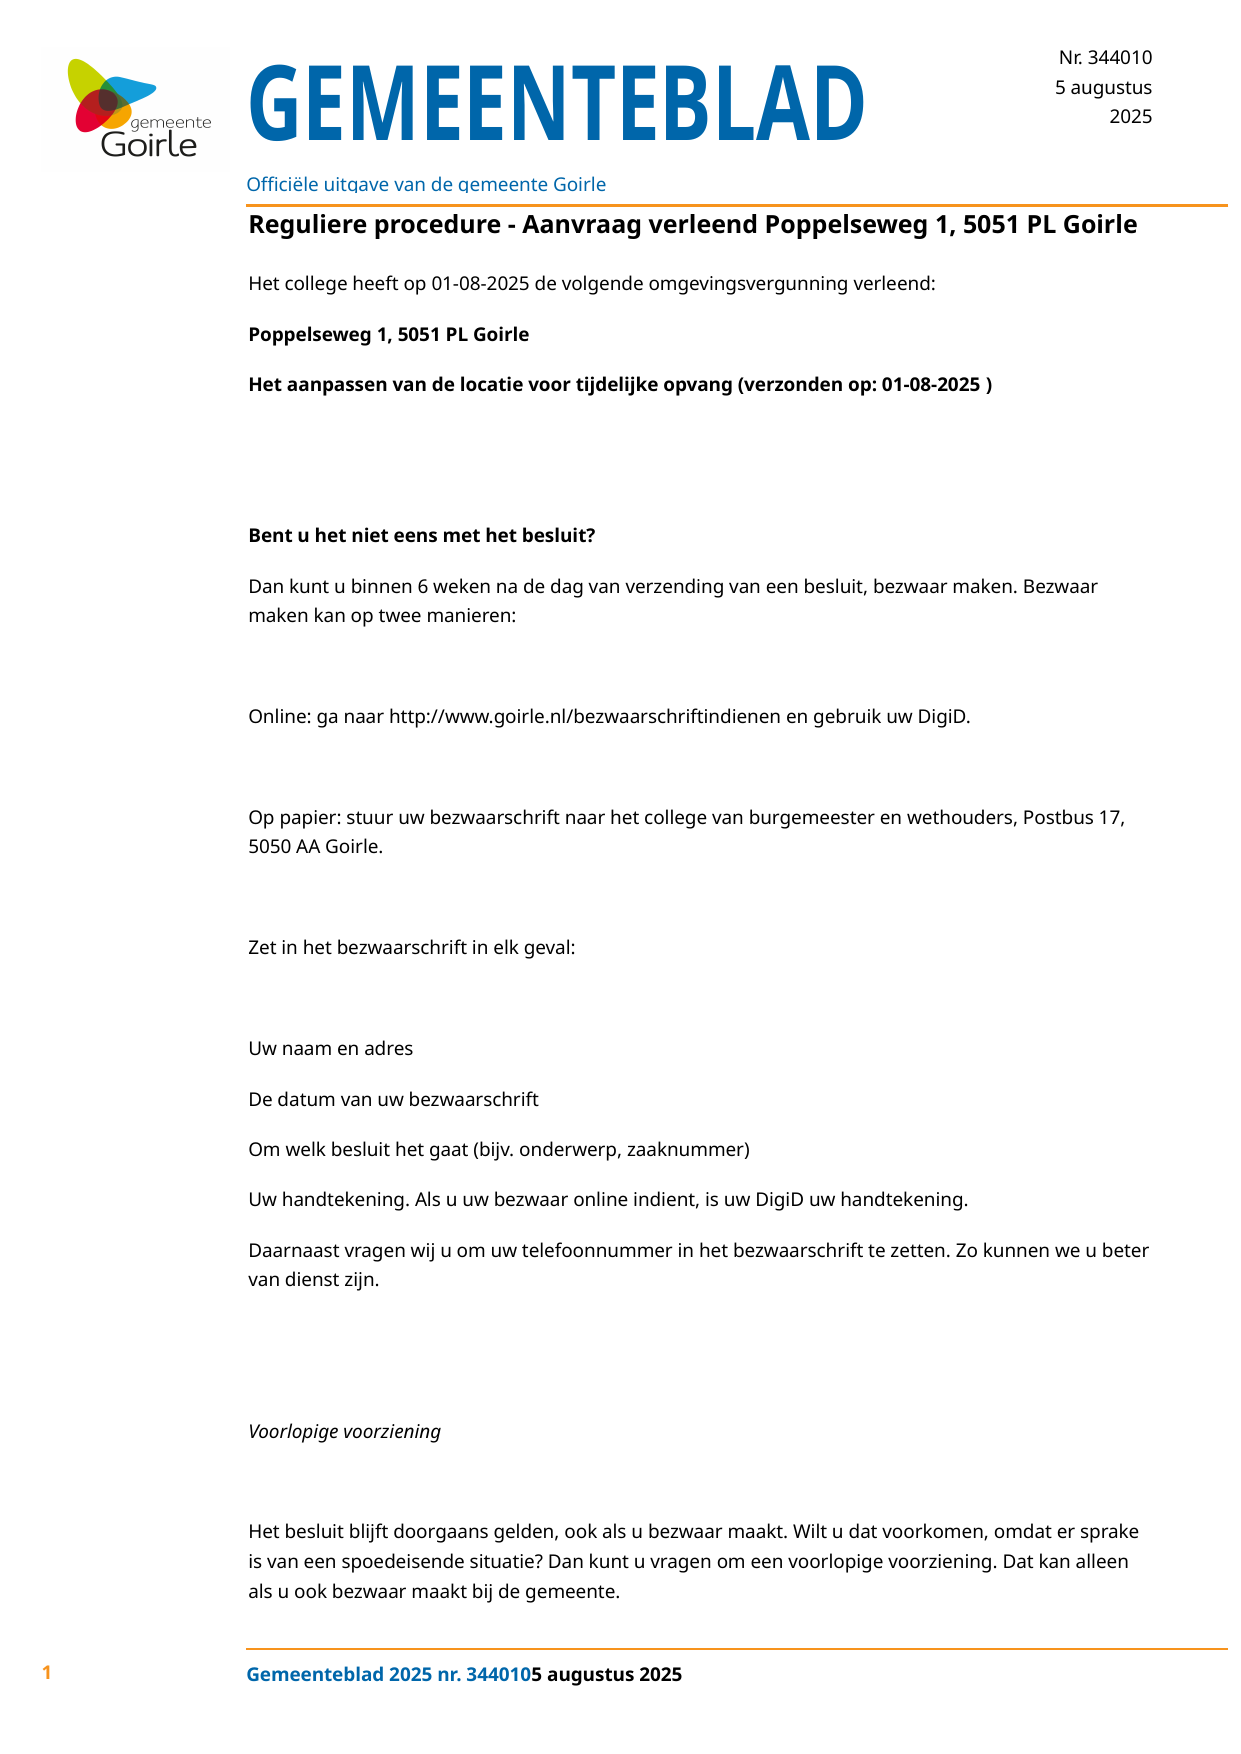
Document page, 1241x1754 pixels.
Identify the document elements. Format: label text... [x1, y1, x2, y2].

text Om welk besluit het gaat (bijv. onderwerp, zaaknummer) [248, 1136, 1152, 1162]
text Bent u het niet eens met het besluit? [248, 522, 1152, 548]
text Voorlopige voorziening [248, 1418, 1152, 1443]
text Uw handtekening. Als u uw bezwaar online indient, is uw DigiD uw handtekening. [248, 1187, 1152, 1212]
text Het besluit blijft doorgaans gelden, ook als u bezwaar maakt. Wilt u dat voorkomen, omdat er sprake is van een spoedeisende situatie? Dan kunt u vragen om een voorlopige voorziening. Dat kan alleen als u ook bezwaar maakt bij de gemeente. [248, 1519, 1152, 1603]
text Dan kunt u binnen 6 weken na de dag van verzending van een besluit, bezwaar maken. Bezwaar maken kan op twee manieren: [248, 573, 1152, 628]
text Uw naam en adres [248, 1035, 1152, 1061]
picture [41, 47, 231, 172]
text Het college heeft op 01-08-2025 de volgende omgevingsvergunning verleend: [248, 270, 1152, 296]
text Poppelseweg 1, 5051 PL Goirle [248, 321, 1152, 346]
text Reguliere procedure - Aanvraag verleend Poppelseweg 1, 5051 PL Goirle [248, 207, 1152, 241]
text Het aanpassen van de locatie voor tijdelijke opvang (verzonden op: 01-08-2025 ) [248, 371, 1152, 397]
text Online: ga naar http://www.goirle.nl/bezwaarschriftindienen en gebruik uw DigiD. [248, 703, 1152, 729]
text De datum van uw bezwaarschrift [248, 1086, 1152, 1111]
text Zet in het bezwaarschrift in elk geval: [248, 934, 1152, 960]
text Daarnaast vragen wij u om uw telefoonnummer in het bezwaarschrift te zetten. Zo kunnen we u beter van dienst zijn. [248, 1237, 1152, 1292]
text Op papier: stuur uw bezwaarschrift naar het college van burgemeester en wethouders, Postbus 17, 5050 AA Goirle. [248, 804, 1152, 859]
